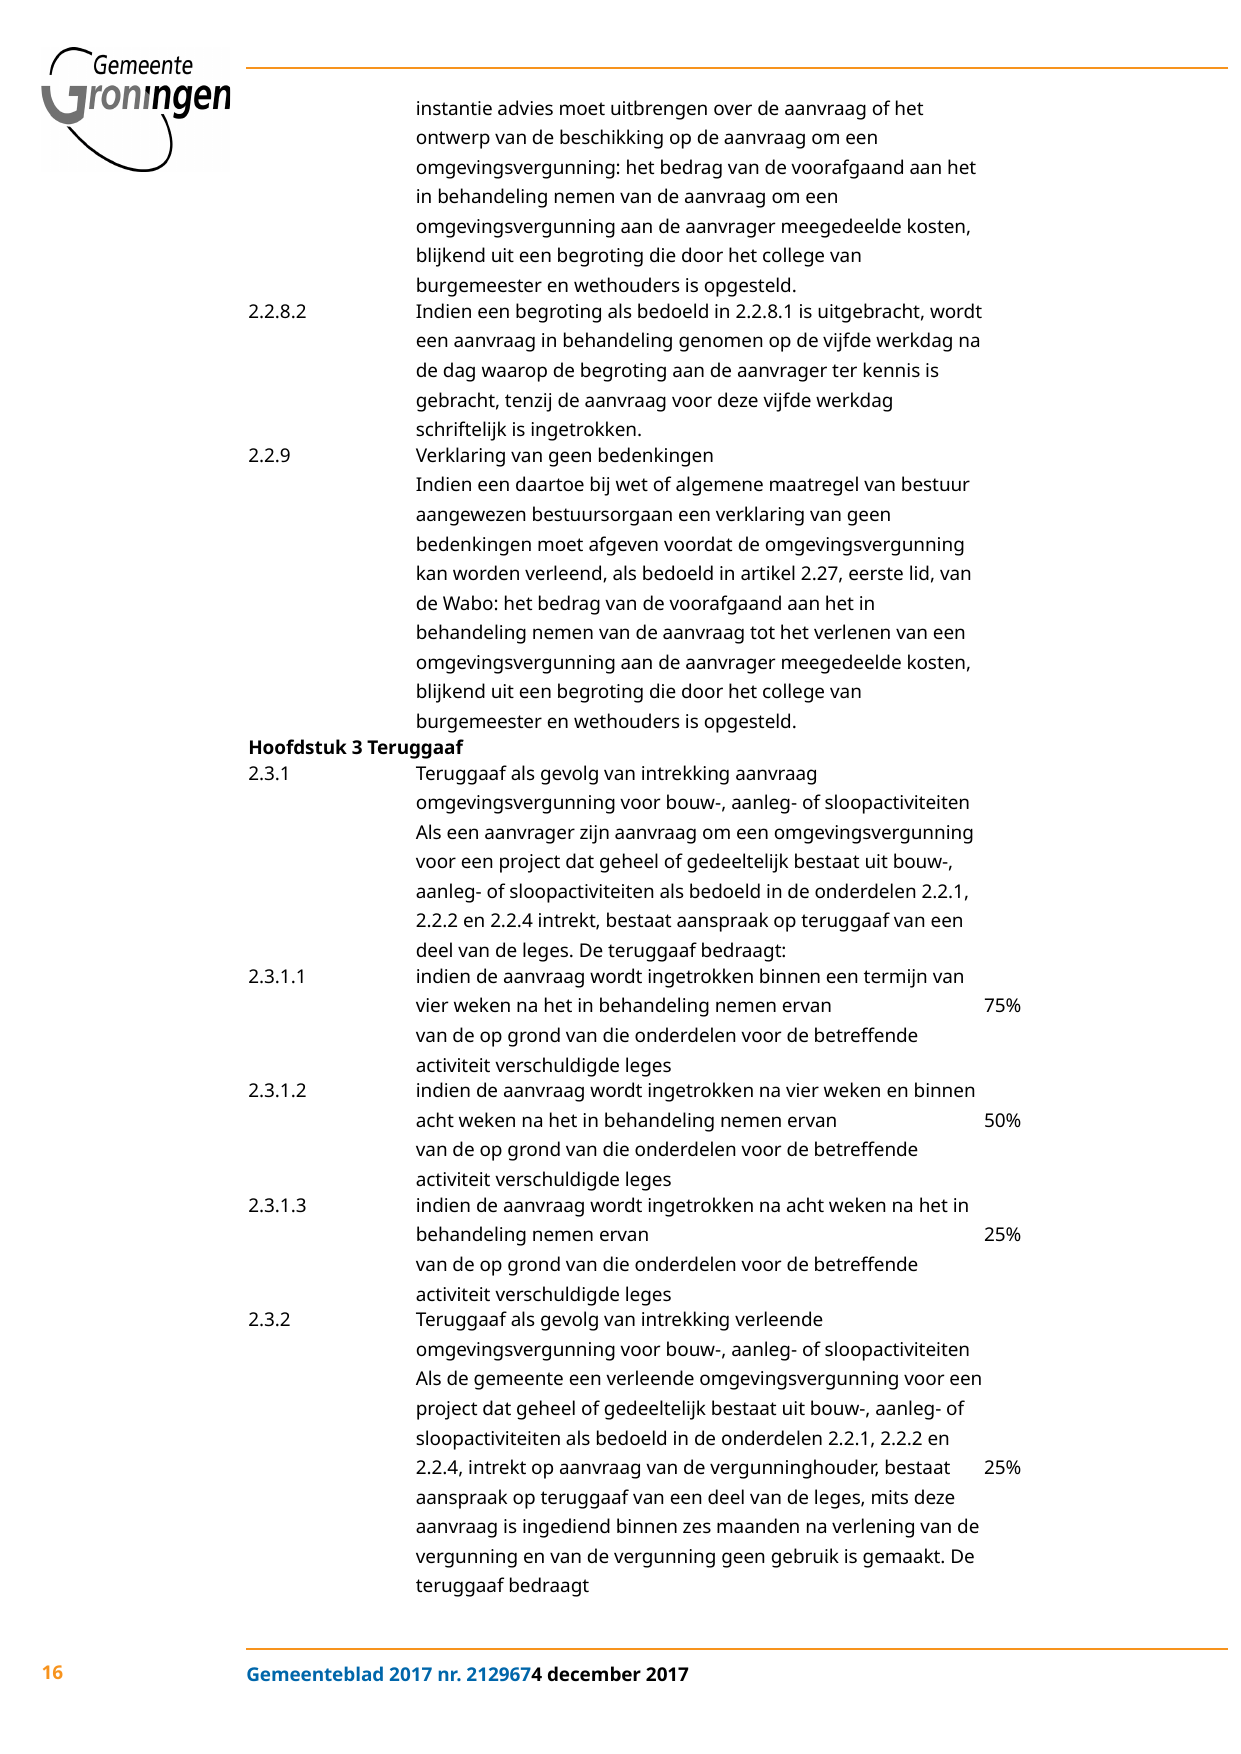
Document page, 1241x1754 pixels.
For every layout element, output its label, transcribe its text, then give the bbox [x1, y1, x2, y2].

table_cell Hoofdstuk 3 Teruggaaf [248, 734, 1152, 760]
table_cell instantie advies moet uitbrengen over de aanvraag of het ontwerp van de beschikking op de aanvraag om een omgevingsvergunning: het bedrag van de voorafgaand aan het in behandeling nemen van de aanvraag om een omgevingsvergunning aan de aanvrager meegedeelde kosten, blijkend uit een begroting die door het college van burgemeester en wethouders is opgesteld. [416, 95, 984, 298]
table_cell [984, 442, 1152, 734]
table_cell [248, 95, 416, 298]
table_cell 2.3.1.3 [248, 1192, 416, 1306]
table_cell 2.3.1.1 [248, 963, 416, 1077]
table_cell Teruggaaf als gevolg van intrekking verleende omgevingsvergunning voor bouw-, aanleg- of sloopactiviteiten Als de gemeente een verleende omgevingsvergunning voor een project dat geheel of gedeeltelijk bestaat uit bouw-, aanleg- of sloopactiviteiten als bedoeld in de onderdelen 2.2.1, 2.2.2 en 2.2.4, intrekt op aanvraag van de vergunninghouder, bestaat aanspraak op teruggaaf van een deel van de leges, mits deze aanvraag is ingediend binnen zes maanden na verlening van de vergunning en van de vergunning geen gebruik is gemaakt. De teruggaaf bedraagt [416, 1306, 984, 1598]
table_cell 2.3.1.2 [248, 1078, 416, 1192]
table_cell indien de aanvraag wordt ingetrokken na acht weken na het in behandeling nemen ervan van de op grond van die onderdelen voor de betreffende activiteit verschuldigde leges [416, 1192, 984, 1306]
table_cell Indien een begroting als bedoeld in 2.2.8.1 is uitgebracht, wordt een aanvraag in behandeling genomen op de vijfde werkdag na de dag waarop de begroting aan de aanvrager ter kennis is gebracht, tenzij de aanvraag voor deze vijfde werkdag schriftelijk is ingetrokken. [416, 298, 984, 442]
table_cell indien de aanvraag wordt ingetrokken na vier weken en binnen acht weken na het in behandeling nemen ervan van de op grond van die onderdelen voor de betreffende activiteit verschuldigde leges [416, 1078, 984, 1192]
table_cell [984, 95, 1152, 298]
table_cell Verklaring van geen bedenkingen Indien een daartoe bij wet of algemene maatregel van bestuur aangewezen bestuursorgaan een verklaring van geen bedenkingen moet afgeven voordat de omgevingsvergunning kan worden verleend, als bedoeld in artikel 2.27, eerste lid, van de Wabo: het bedrag van de voorafgaand aan het in behandeling nemen van de aanvraag tot het verlenen van een omgevingsvergunning aan de aanvrager meegedeelde kosten, blijkend uit een begroting die door het college van burgemeester en wethouders is opgesteld. [416, 442, 984, 734]
table_cell 75% [984, 963, 1152, 1077]
table_cell 25% [984, 1306, 1152, 1598]
table_cell indien de aanvraag wordt ingetrokken binnen een termijn van vier weken na het in behandeling nemen ervan van de op grond van die onderdelen voor de betreffende activiteit verschuldigde leges [416, 963, 984, 1077]
table_cell 50% [984, 1078, 1152, 1192]
table_cell 2.3.1 [248, 760, 416, 963]
table_cell 2.3.2 [248, 1306, 416, 1598]
table_cell 2.2.9 [248, 442, 416, 734]
table_cell [984, 298, 1152, 442]
table_cell Teruggaaf als gevolg van intrekking aanvraag omgevingsvergunning voor bouw-, aanleg- of sloopactiviteiten Als een aanvrager zijn aanvraag om een omgevingsvergunning voor een project dat geheel of gedeeltelijk bestaat uit bouw-, aanleg- of sloopactiviteiten als bedoeld in de onderdelen 2.2.1, 2.2.2 en 2.2.4 intrekt, bestaat aanspraak op teruggaaf van een deel van de leges. De teruggaaf bedraagt: [416, 760, 984, 963]
picture [41, 47, 231, 172]
table_cell 25% [984, 1192, 1152, 1306]
table_cell [984, 760, 1152, 963]
table_cell 2.2.8.2 [248, 298, 416, 442]
